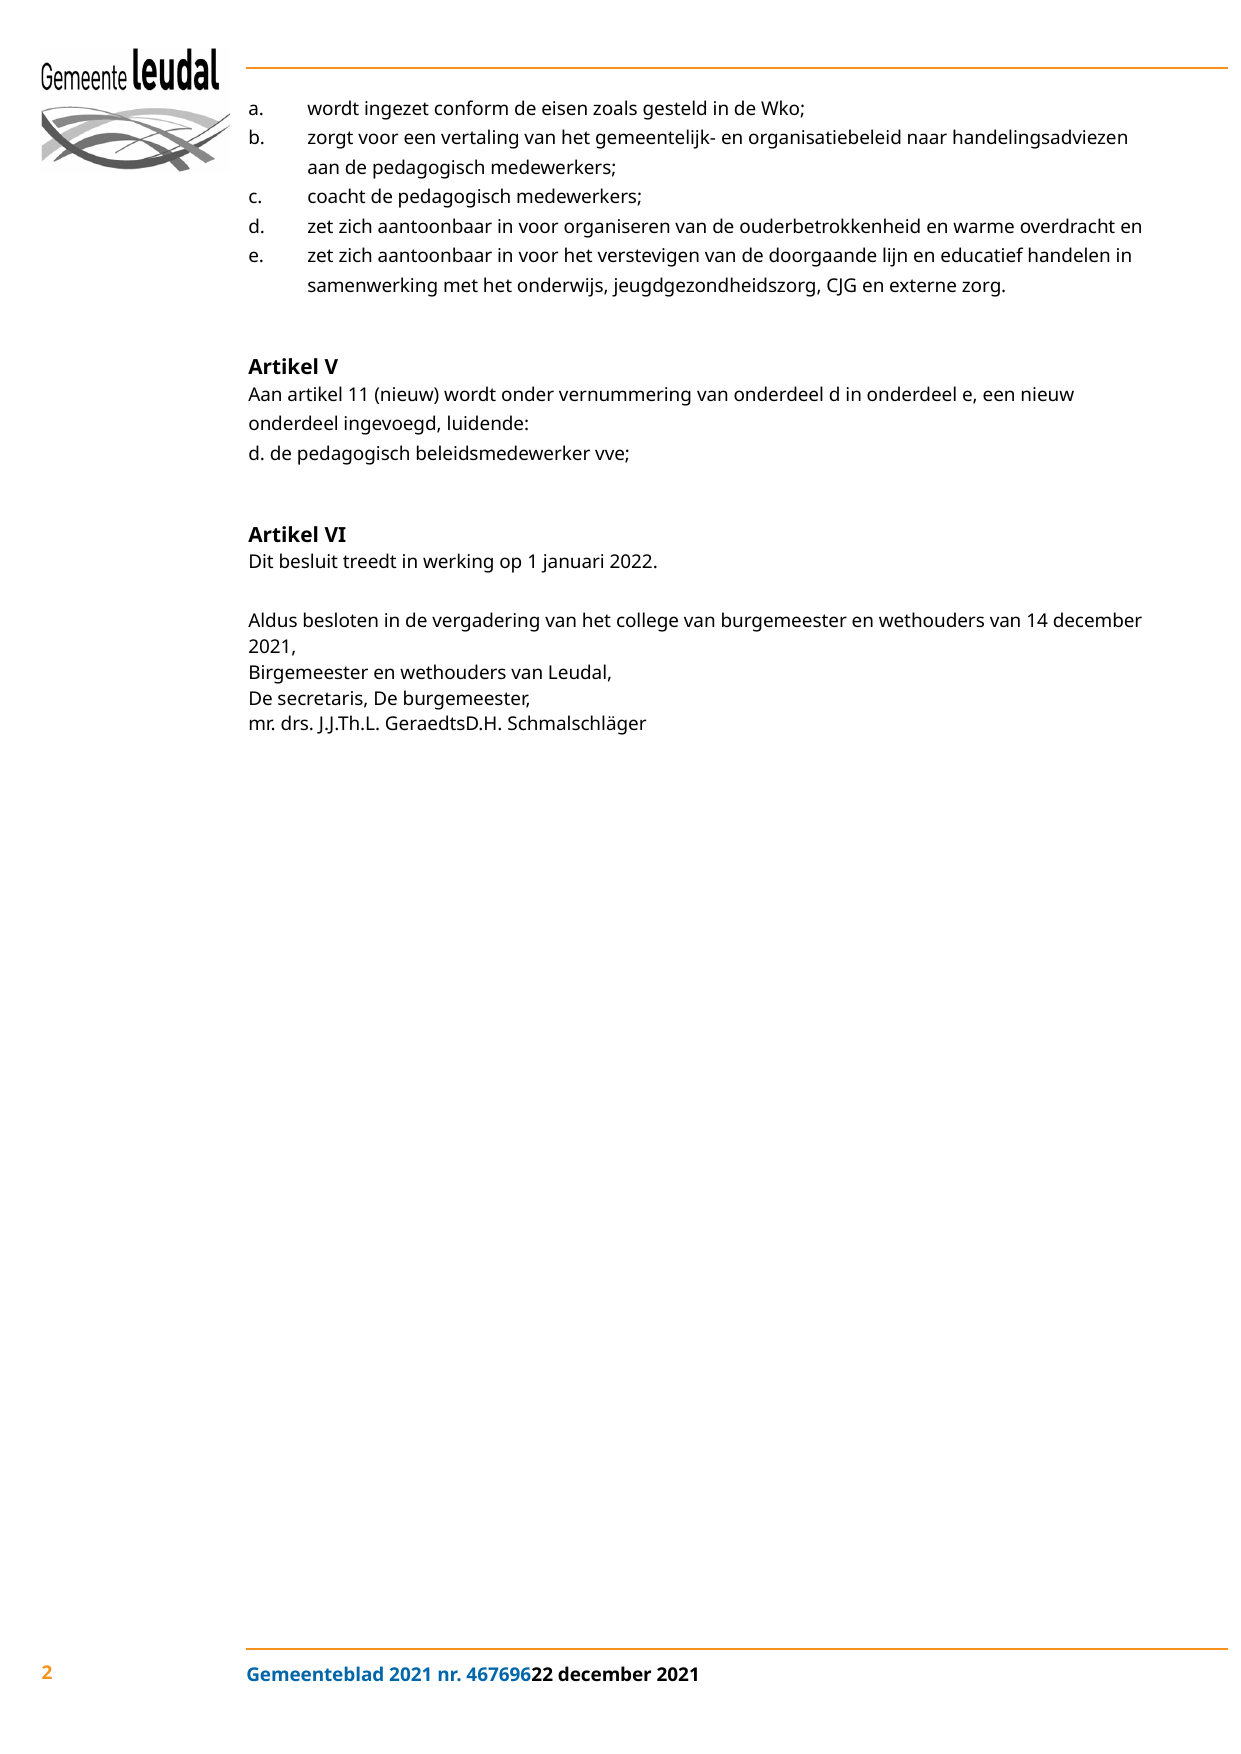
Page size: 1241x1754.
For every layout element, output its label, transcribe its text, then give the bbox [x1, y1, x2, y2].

text Artikel V [248, 352, 1152, 381]
list zorgt voor een vertaling van het gemeentelijk- en organisatiebeleid naar handelingsadviezen aan de pedagogisch medewerkers; [248, 124, 1152, 180]
text Dit besluit treedt in werking op 1 januari 2022. [248, 548, 1152, 574]
text Aan artikel 11 (nieuw) wordt onder vernummering van onderdeel d in onderdeel e, een nieuw onderdeel ingevoegd, luidende: [248, 381, 1152, 436]
text Artikel VI [248, 520, 1152, 548]
list coacht de pedagogisch medewerkers; [248, 183, 1152, 209]
list zet zich aantoonbaar in voor organiseren van de ouderbetrokkenheid en warme overdracht en [248, 213, 1152, 239]
text Birgemeester en wethouders van Leudal, [248, 659, 1152, 685]
text d. de pedagogisch beleidsmedewerker vve; [248, 440, 1152, 466]
text Aldus besloten in de vergadering van het college van burgemeester en wethouders van 14 december 2021, [248, 607, 1152, 659]
text mr. drs. J.J.Th.L. GeraedtsD.H. Schmalschläger [248, 710, 1152, 736]
list zet zich aantoonbaar in voor het verstevigen van de doorgaande lijn en educatief handelen in samenwerking met het onderwijs, jeugdgezondheidszorg, CJG en externe zorg. [248, 243, 1152, 298]
text De secretaris, De burgemeester, [248, 685, 1152, 710]
list wordt ingezet conform de eisen zoals gesteld in de Wko; [248, 95, 1152, 121]
picture [41, 47, 231, 172]
